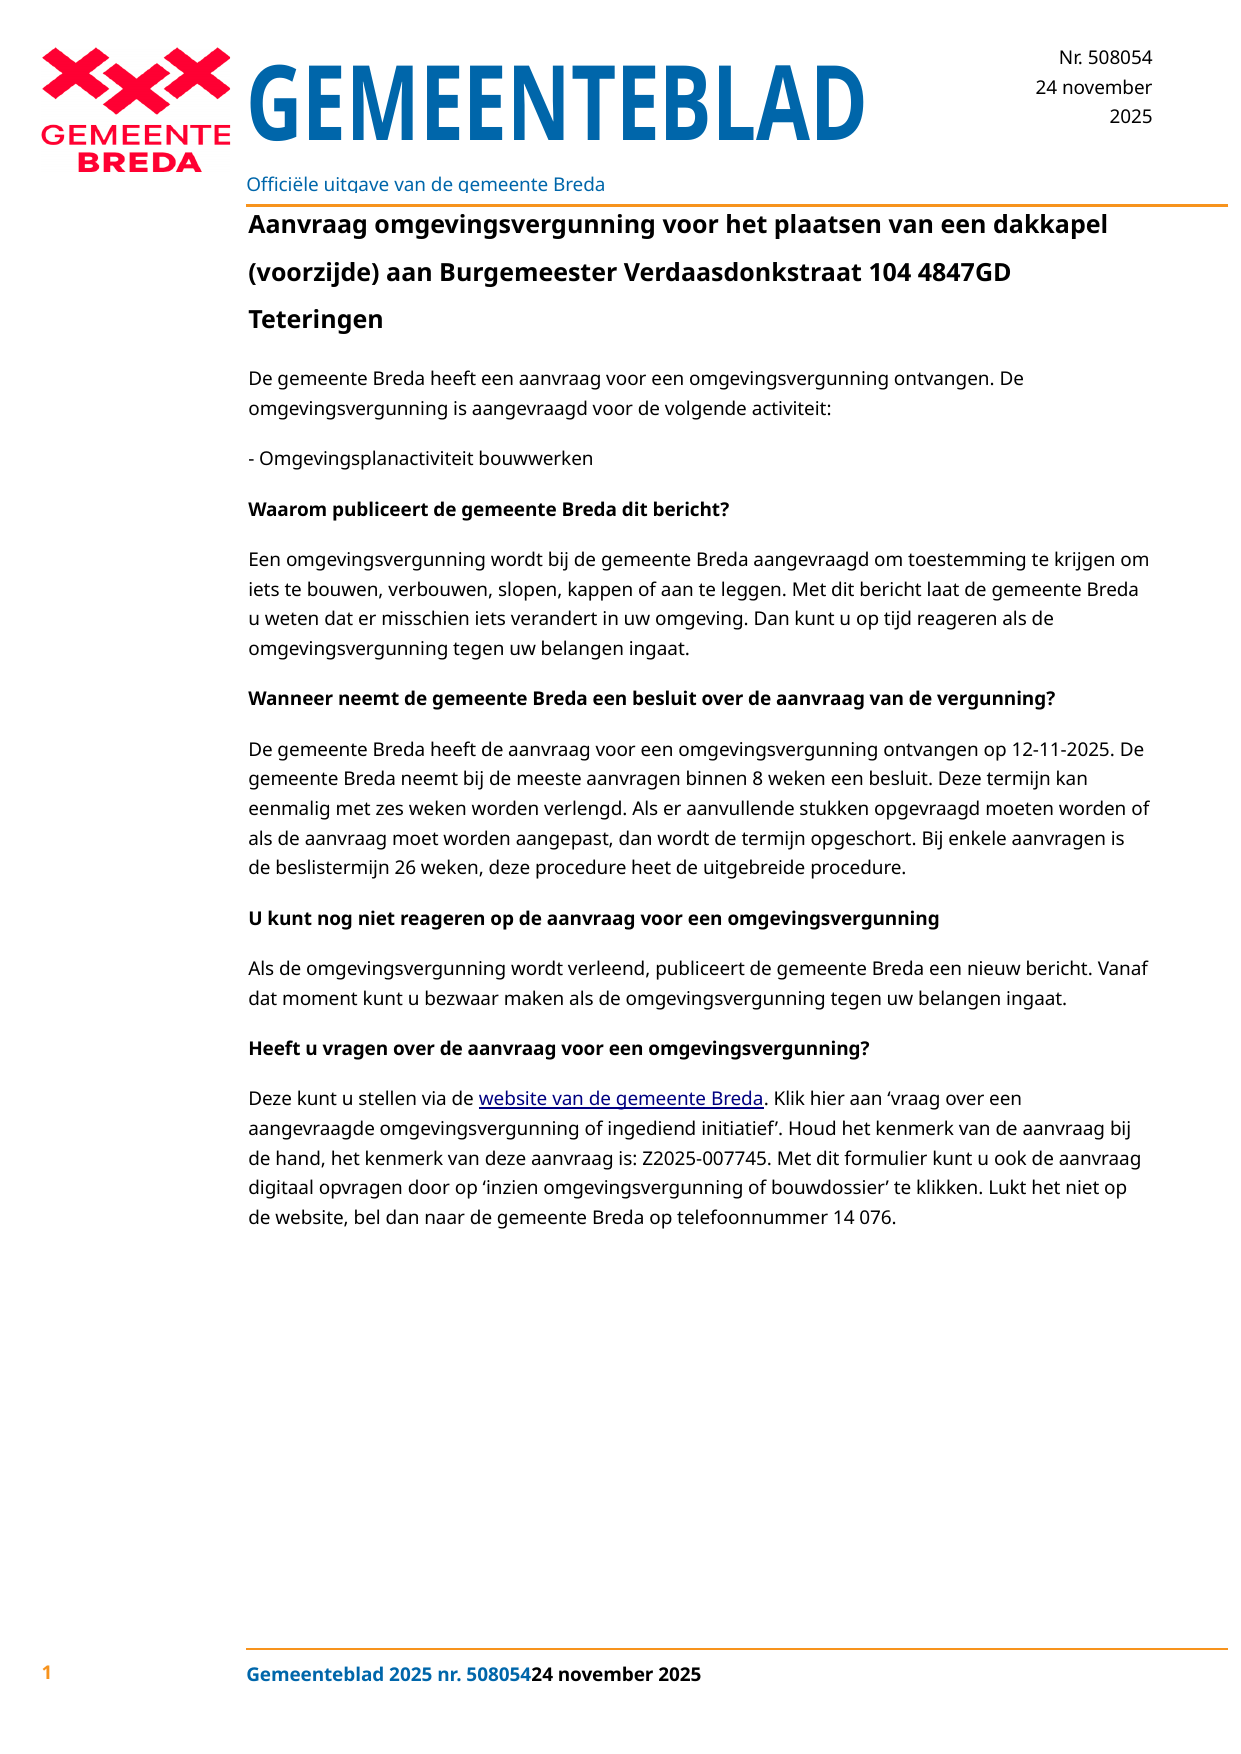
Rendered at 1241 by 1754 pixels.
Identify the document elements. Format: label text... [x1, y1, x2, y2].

text Aanvraag omgevingsvergunning voor het plaatsen van een dakkapel (voorzijde) aan Burgemeester Verdaasdonkstraat 104 4847GD Teteringen [248, 207, 1152, 336]
text Heeft u vragen over de aanvraag voor een omgevingsvergunning? [248, 1035, 1152, 1061]
text Als de omgevingsvergunning wordt verleend, publiceert de gemeente Breda een nieuw bericht. Vanaf dat moment kunt u bezwaar maken als de omgevingsvergunning tegen uw belangen ingaat. [248, 955, 1152, 1010]
text Een omgevingsvergunning wordt bij de gemeente Breda aangevraagd om toestemming te krijgen om iets te bouwen, verbouwen, slopen, kappen of aan te leggen. Met dit bericht laat de gemeente Breda u weten dat er misschien iets verandert in uw omgeving. Dan kunt u op tijd reageren als de omgevingsvergunning tegen uw belangen ingaat. [248, 546, 1152, 661]
picture [41, 47, 231, 172]
text De gemeente Breda heeft een aanvraag voor een omgevingsvergunning ontvangen. De omgevingsvergunning is aangevraagd voor de volgende activiteit: [248, 366, 1152, 421]
text U kunt nog niet reageren op de aanvraag voor een omgevingsvergunning [248, 905, 1152, 930]
text Deze kunt u stellen via de website van de gemeente Breda. Klik hier aan ‘vraag over een aangevraagde omgevingsvergunning of ingediend initiatief’. Houd het kenmerk van de aanvraag bij de hand, het kenmerk van deze aanvraag is: Z2025-007745. Met dit formulier kunt u ook de aanvraag digitaal opvragen door op ‘inzien omgevingsvergunning of bouwdossier’ te klikken. Lukt het niet op de website, bel dan naar de gemeente Breda op telefoonnummer 14 076. [248, 1086, 1152, 1229]
text Wanneer neemt de gemeente Breda een besluit over de aanvraag van de vergunning? [248, 686, 1152, 711]
text - Omgevingsplanactiviteit bouwwerken [248, 446, 1152, 471]
text De gemeente Breda heeft de aanvraag voor een omgevingsvergunning ontvangen op 12-11-2025. De gemeente Breda neemt bij de meeste aanvragen binnen 8 weken een besluit. Deze termijn kan eenmalig met zes weken worden verlengd. Als er aanvullende stukken opgevraagd moeten worden of als de aanvraag moet worden aangepast, dan wordt de termijn opgeschort. Bij enkele aanvragen is de beslistermijn 26 weken, deze procedure heet de uitgebreide procedure. [248, 736, 1152, 880]
text Waarom publiceert de gemeente Breda dit bericht? [248, 496, 1152, 522]
